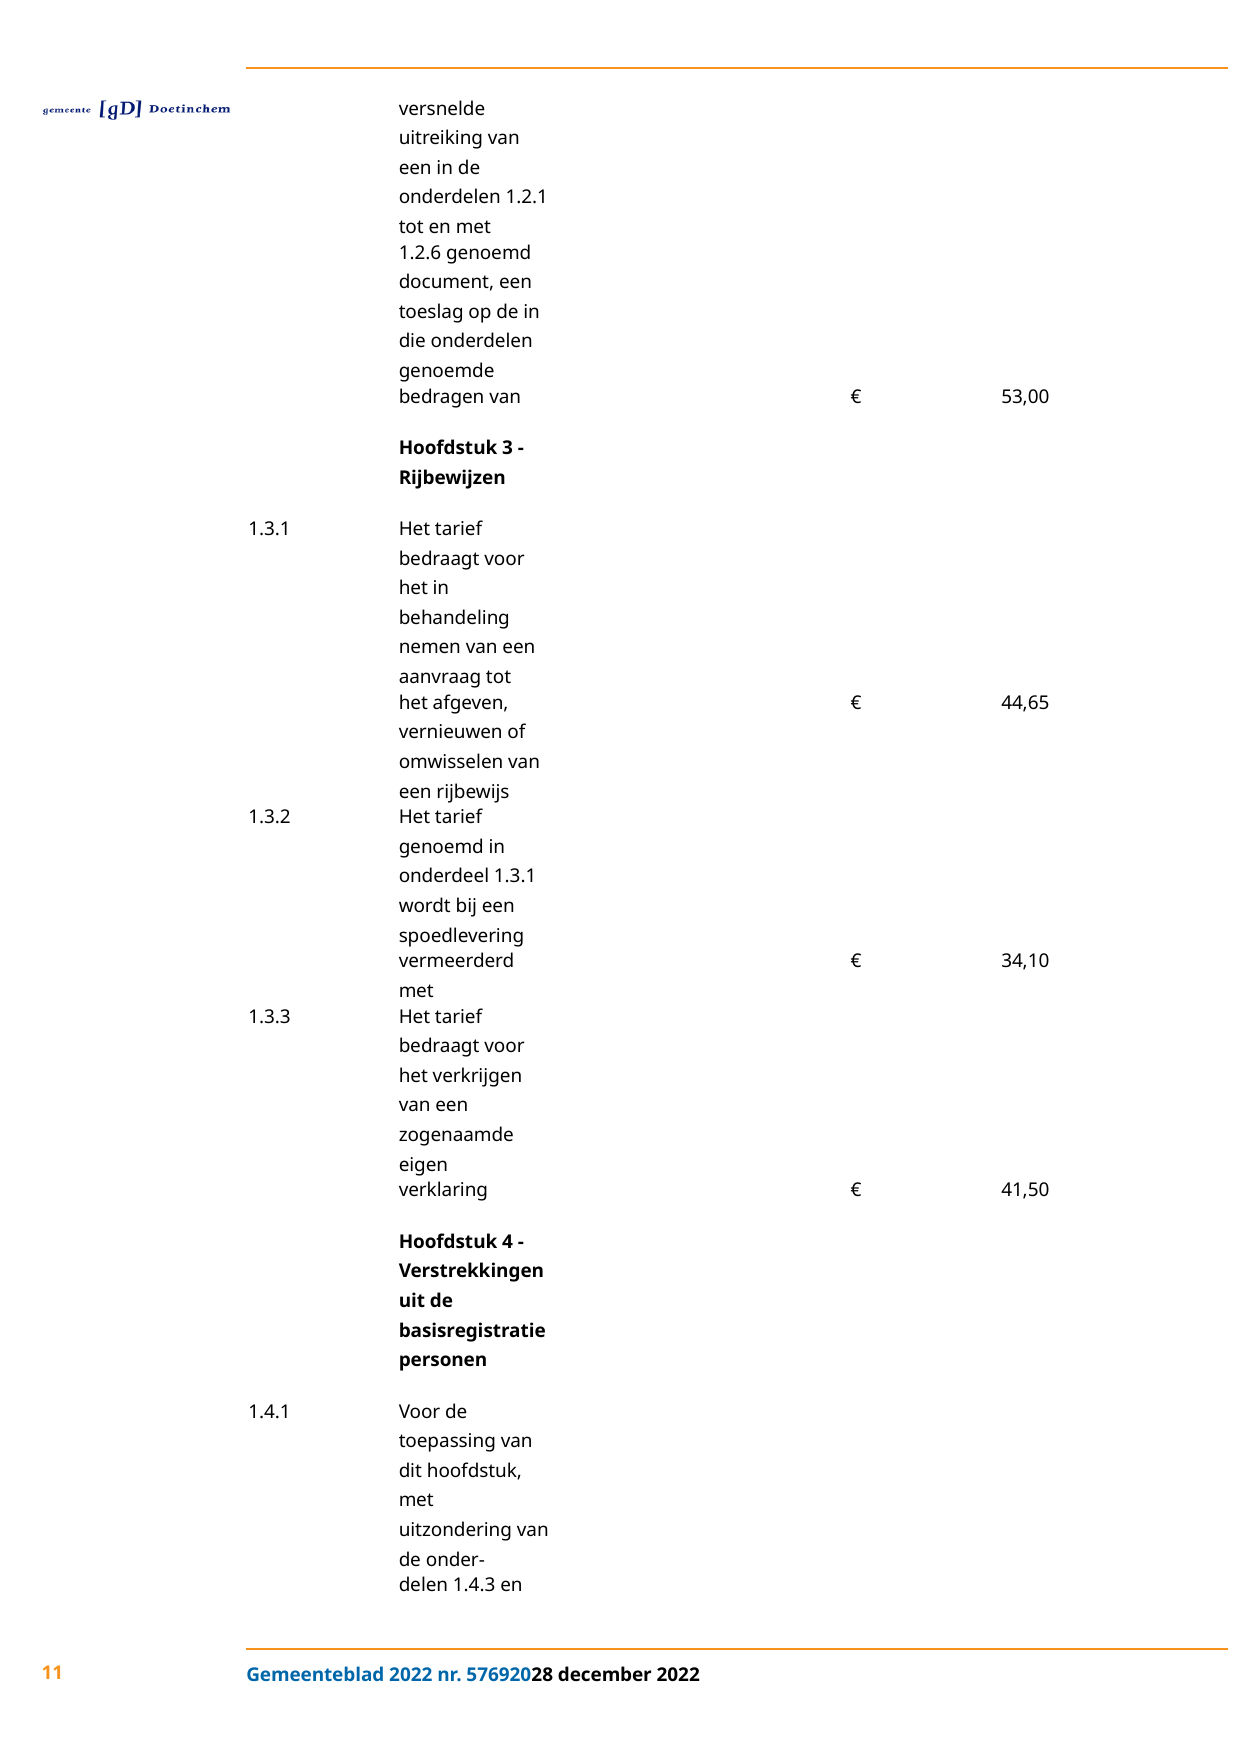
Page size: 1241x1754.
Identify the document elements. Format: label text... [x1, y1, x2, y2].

table_cell Hoofdstuk 3 - Rijbewijzen [399, 434, 549, 490]
table_cell 44,65 [1001, 689, 1152, 803]
table_cell [850, 434, 1001, 490]
table_cell [549, 804, 700, 948]
table_cell [1001, 490, 1152, 515]
table_cell [850, 1571, 1001, 1597]
table_cell [549, 383, 700, 409]
table_cell Hoofdstuk 4 - Verstrekkingen uit de basisregistratie personen [399, 1228, 549, 1372]
table_cell [248, 239, 398, 383]
table_cell [1001, 409, 1152, 434]
table_cell [549, 95, 700, 383]
table_cell [700, 95, 850, 383]
table_cell [700, 1003, 850, 1177]
table_cell versnelde uitreiking van een in de onderdelen 1.2.1 tot en met [399, 95, 549, 239]
table_cell [1001, 804, 1152, 948]
table_cell [1001, 239, 1152, 383]
table_cell [1001, 95, 1152, 239]
table_cell [700, 1398, 850, 1597]
table_cell Het tarief bedraagt voor het verkrijgen van een zogenaamde eigen [399, 1003, 549, 1177]
table_cell verklaring [399, 1177, 549, 1202]
table_cell [248, 1571, 398, 1597]
table_cell 1.2.6 genoemd document, een toeslag op de in die onderdelen genoemde [399, 239, 549, 383]
table_cell Voor de toepassing van dit hoofdstuk, met uitzondering van de onder- [399, 1398, 549, 1571]
table_cell [549, 490, 700, 515]
table_cell € [850, 1177, 1001, 1202]
table_cell [850, 804, 1001, 948]
table_cell 53,00 [1001, 383, 1152, 409]
table_cell [1001, 1398, 1152, 1571]
table_cell 1.3.1 [248, 515, 398, 689]
table_cell € [850, 948, 1001, 1003]
table_cell € [850, 383, 1001, 409]
table_cell [1001, 515, 1152, 689]
table_cell [248, 689, 398, 803]
table_cell [248, 1228, 398, 1372]
table_cell € [850, 689, 1001, 803]
table_cell [850, 409, 1001, 434]
table_cell vermeerderd met [399, 948, 549, 1003]
table_cell [850, 490, 1001, 515]
table_cell [248, 1202, 398, 1228]
table_cell [248, 1372, 398, 1398]
table_cell [549, 1228, 700, 1372]
table_cell [700, 689, 850, 803]
table_cell [248, 383, 398, 409]
table_cell [700, 804, 850, 948]
table_cell [248, 1177, 398, 1202]
table_cell Het tarief bedraagt voor het in behandeling nemen van een aanvraag tot [399, 515, 549, 689]
table_cell [700, 948, 850, 1003]
table_cell [549, 1177, 700, 1202]
table_cell het afgeven, vernieuwen of omwisselen van een rijbewijs [399, 689, 549, 803]
table_cell [1001, 1003, 1152, 1177]
table_cell [399, 490, 549, 515]
table_cell [700, 409, 850, 434]
table_cell [248, 490, 398, 515]
table_cell [850, 239, 1001, 383]
table_cell [248, 409, 398, 434]
table_cell [549, 689, 700, 803]
table_cell [549, 1398, 700, 1597]
table_cell [700, 1177, 850, 1202]
table_cell 1.4.1 [248, 1398, 398, 1571]
table_cell [850, 1228, 1001, 1372]
table_cell [700, 383, 850, 409]
table_cell [248, 95, 398, 239]
table_cell [1001, 434, 1152, 490]
table_cell [850, 95, 1001, 239]
table_cell 1.3.3 [248, 1003, 398, 1177]
table_cell 34,10 [1001, 948, 1152, 1003]
table_cell [549, 948, 700, 1003]
table_cell [549, 515, 700, 689]
table_cell [1001, 1571, 1152, 1597]
table_cell delen 1.4.3 en [399, 1571, 549, 1597]
table_cell 1.3.2 [248, 804, 398, 948]
table_cell [850, 1398, 1001, 1571]
table_cell [700, 434, 850, 689]
table_cell [549, 1003, 700, 1177]
table_cell [248, 948, 398, 1003]
table_cell [700, 1228, 850, 1372]
table_cell [850, 1003, 1001, 1177]
table_cell [850, 515, 1001, 689]
table_cell [248, 434, 398, 490]
table_cell 41,50 [1001, 1177, 1152, 1202]
table_cell Het tarief genoemd in onderdeel 1.3.1 wordt bij een spoedlevering [399, 804, 549, 948]
table_cell bedragen van [399, 383, 549, 409]
table_cell [549, 409, 700, 434]
table_cell [549, 434, 700, 490]
table_cell [1001, 1228, 1152, 1372]
picture [41, 47, 231, 172]
table_cell [399, 409, 549, 434]
